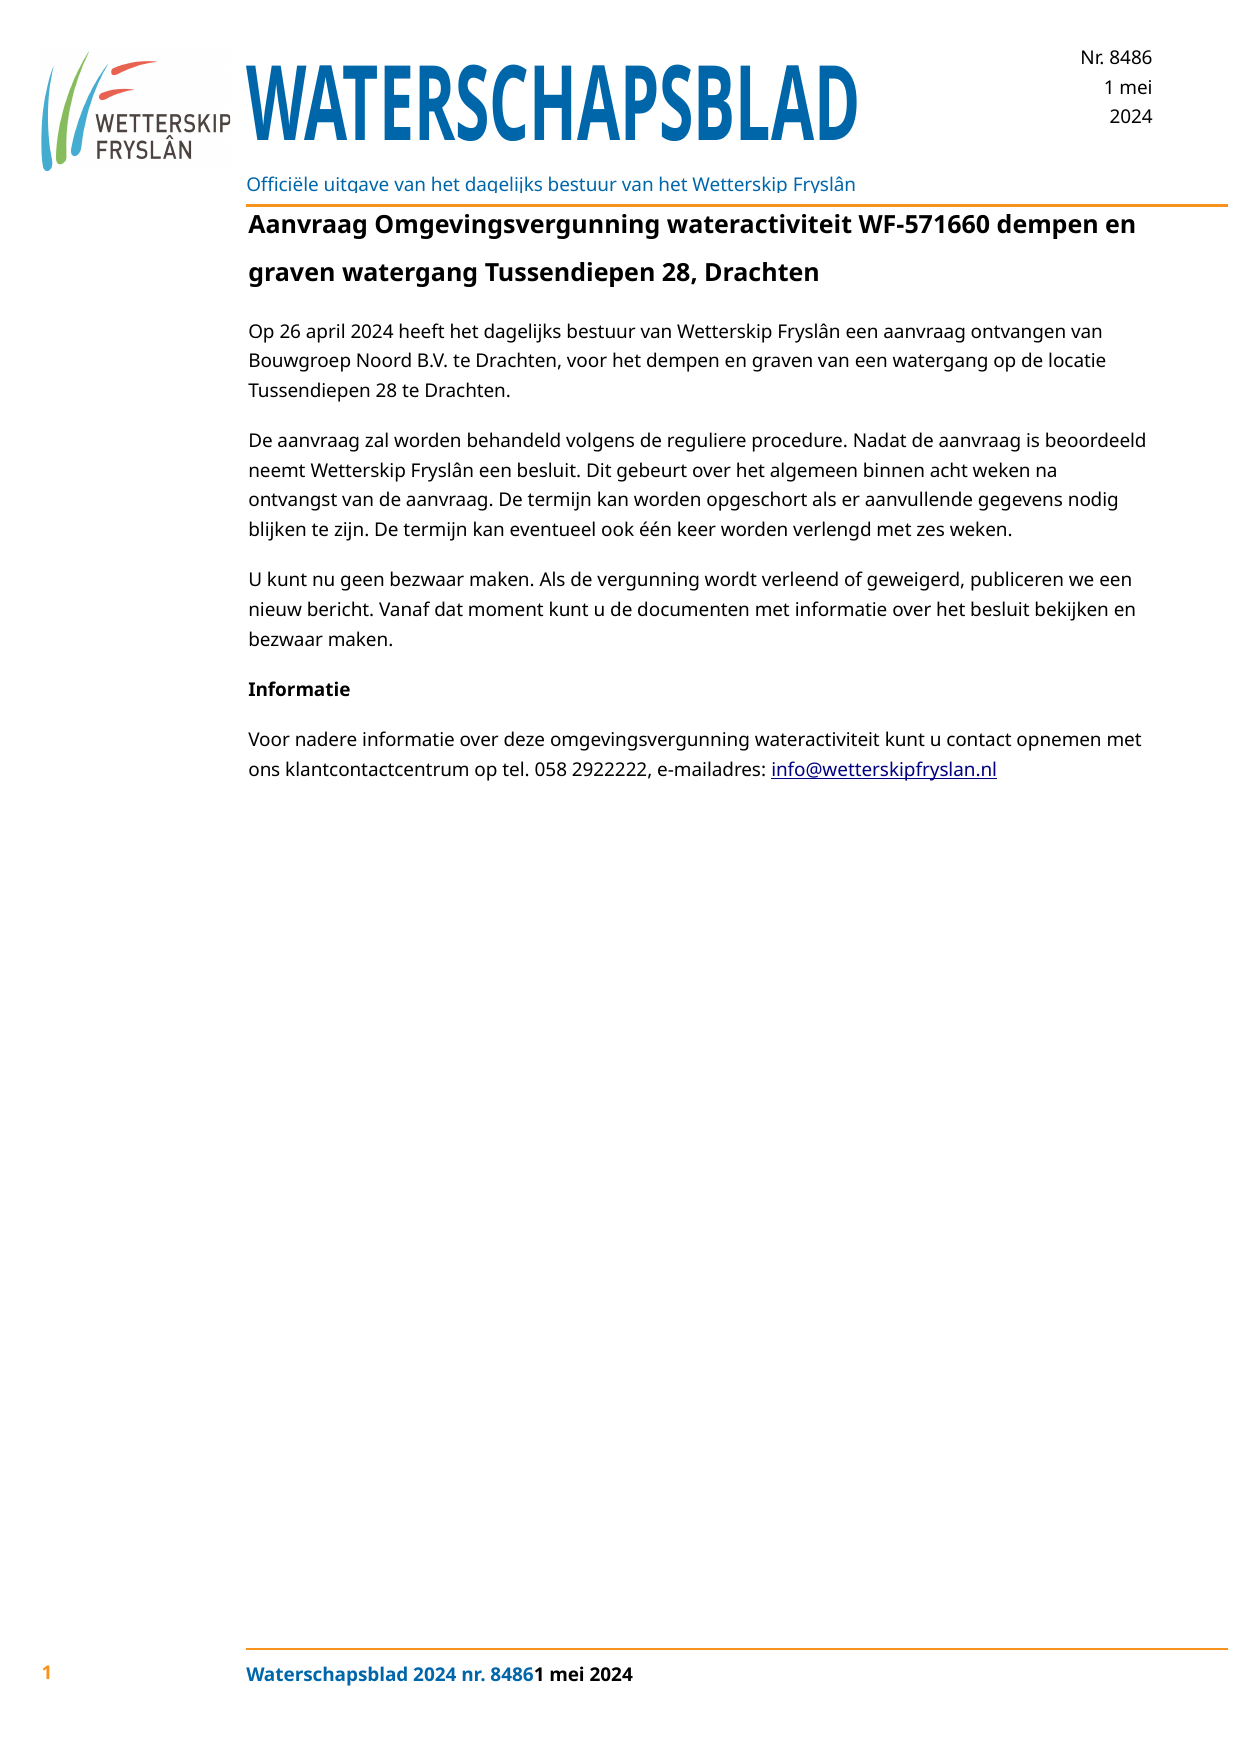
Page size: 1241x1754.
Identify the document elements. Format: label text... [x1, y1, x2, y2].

text De aanvraag zal worden behandeld volgens de reguliere procedure. Nadat de aanvraag is beoordeeld neemt Wetterskip Fryslân een besluit. Dit gebeurt over het algemeen binnen acht weken na ontvangst van de aanvraag. De termijn kan worden opgeschort als er aanvullende gegevens nodig blijken te zijn. De termijn kan eventueel ook één keer worden verlengd met zes weken. [248, 427, 1152, 542]
text U kunt nu geen bezwaar maken. Als de vergunning wordt verleend of geweigerd, publiceren we een nieuw bericht. Vanaf dat moment kunt u de documenten met informatie over het besluit bekijken en bezwaar maken. [248, 567, 1152, 652]
text Op 26 april 2024 heeft het dagelijks bestuur van Wetterskip Fryslân een aanvraag ontvangen van Bouwgroep Noord B.V. te Drachten, voor het dempen en graven van een watergang op de locatie Tussendiepen 28 te Drachten. [248, 318, 1152, 403]
picture [41, 47, 231, 172]
text Aanvraag Omgevingsvergunning wateractiviteit WF-571660 dempen en graven watergang Tussendiepen 28, Drachten [248, 207, 1152, 288]
text Voor nadere informatie over deze omgevingsvergunning wateractiviteit kunt u contact opnemen met ons klantcontactcentrum op tel. 058 2922222, e-mailadres: info@wetterskipfryslan.nl [248, 727, 1152, 782]
text Informatie [248, 676, 1152, 702]
